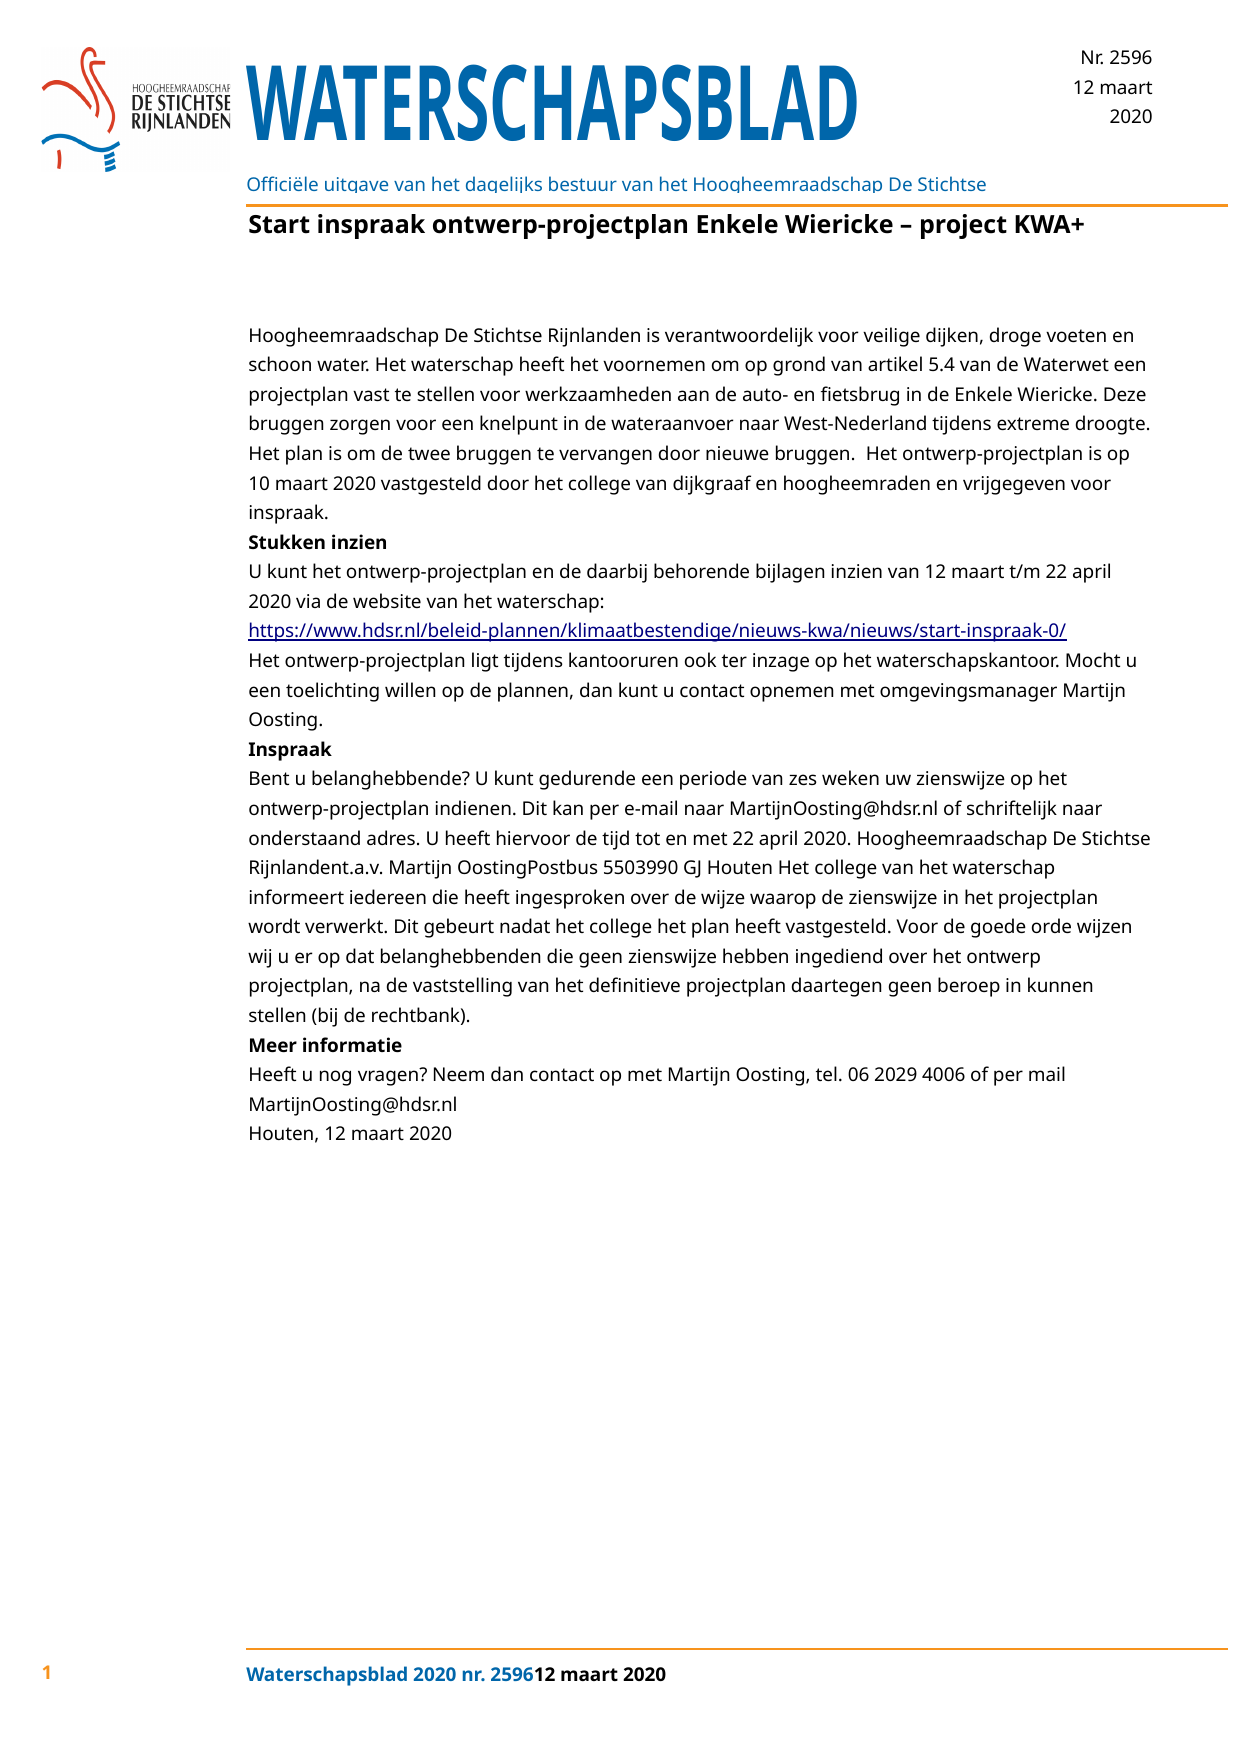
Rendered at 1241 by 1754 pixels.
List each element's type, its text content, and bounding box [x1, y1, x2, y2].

text Start inspraak ontwerp-projectplan Enkele Wiericke – project KWA+ [248, 207, 1152, 241]
text Bent u belanghebbende? U kunt gedurende een periode van zes weken uw zienswijze op het ontwerp-projectplan indienen. Dit kan per e-mail naar MartijnOosting@hdsr.nl of schriftelijk naar onderstaand adres. U heeft hiervoor de tijd tot en met 22 april 2020. Hoogheemraadschap De Stichtse Rijnlandent.a.v. Martijn OostingPostbus 5503990 GJ Houten Het college van het waterschap informeert iedereen die heeft ingesproken over de wijze waarop de zienswijze in het projectplan wordt verwerkt. Dit gebeurt nadat het college het plan heeft vastgesteld. Voor de goede orde wijzen wij u er op dat belanghebbenden die geen zienswijze hebben ingediend over het ontwerp projectplan, na de vaststelling van het definitieve projectplan daartegen geen beroep in kunnen stellen (bij de rechtbank). [248, 766, 1152, 1028]
text Heeft u nog vragen? Neem dan contact op met Martijn Oosting, tel. 06 2029 4006 of per mail MartijnOosting@hdsr.nl [248, 1061, 1152, 1117]
text Stukken inzien [248, 529, 1152, 554]
text Meer informatie [248, 1032, 1152, 1057]
text Hoogheemraadschap De Stichtse Rijnlanden is verantwoordelijk voor veilige dijken, droge voeten en schoon water. Het waterschap heeft het voornemen om op grond van artikel 5.4 van de Waterwet een projectplan vast te stellen voor werkzaamheden aan de auto- en fietsbrug in de Enkele Wiericke. Deze bruggen zorgen voor een knelpunt in de wateraanvoer naar West-Nederland tijdens extreme droogte. Het plan is om de twee bruggen te vervangen door nieuwe bruggen. Het ontwerp-projectplan is op 10 maart 2020 vastgesteld door het college van dijkgraaf en hoogheemraden en vrijgegeven voor inspraak. [248, 322, 1152, 525]
text U kunt het ontwerp-projectplan en de daarbij behorende bijlagen inzien van 12 maart t/m 22 april 2020 via de website van het waterschap: https://www.hdsr.nl/beleid-plannen/klimaatbestendige/nieuws-kwa/nieuws/start-inspraak-0/ [248, 558, 1152, 643]
picture [41, 47, 231, 172]
text Inspraak [248, 736, 1152, 762]
text Houten, 12 maart 2020 [248, 1121, 1152, 1146]
text Het ontwerp-projectplan ligt tijdens kantooruren ook ter inzage op het waterschapskantoor. Mocht u een toelichting willen op de plannen, dan kunt u contact opnemen met omgevingsmanager Martijn Oosting. [248, 647, 1152, 732]
